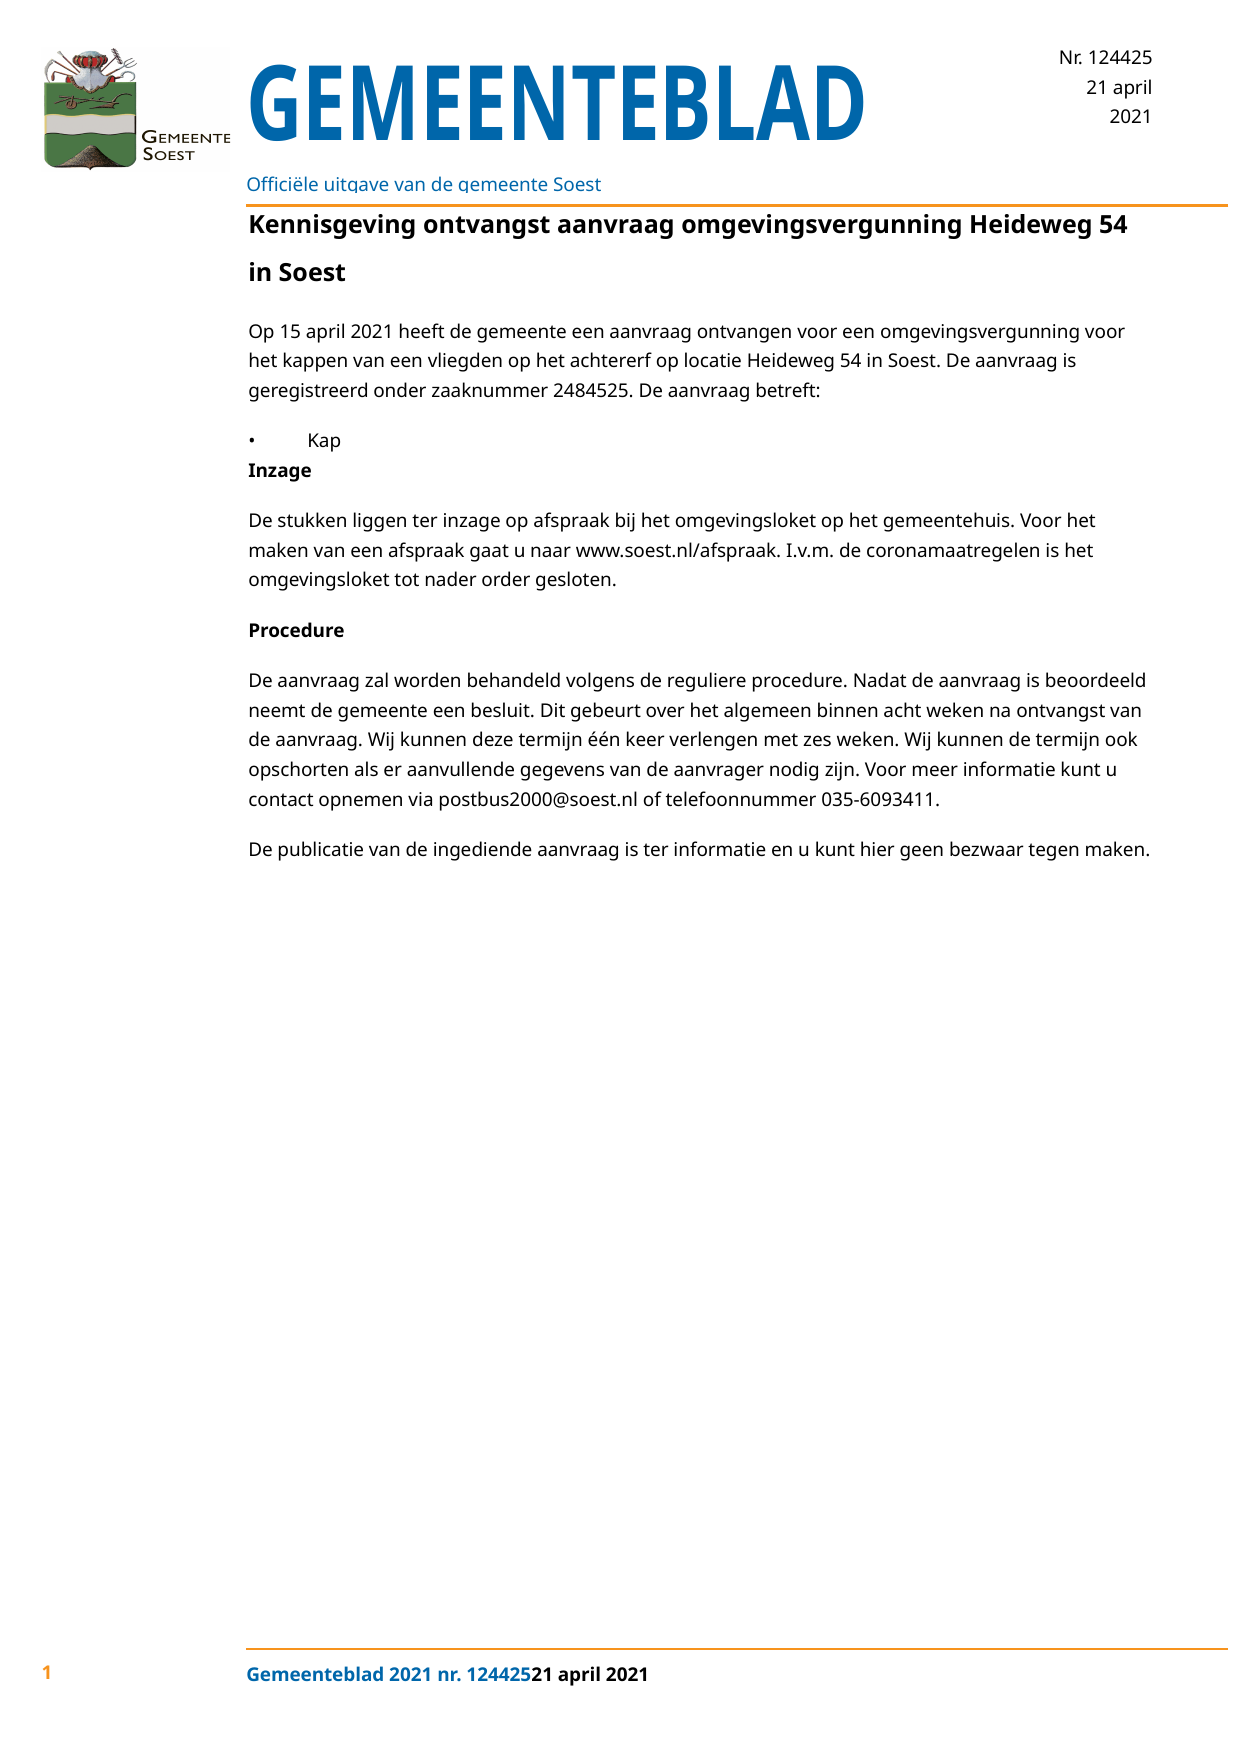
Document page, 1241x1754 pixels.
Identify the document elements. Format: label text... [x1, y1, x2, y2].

list Kap [248, 427, 1152, 453]
text De aanvraag zal worden behandeld volgens de reguliere procedure. Nadat de aanvraag is beoordeeld neemt de gemeente een besluit. Dit gebeurt over het algemeen binnen acht weken na ontvangst van de aanvraag. Wij kunnen deze termijn één keer verlengen met zes weken. Wij kunnen de termijn ook opschorten als er aanvullende gegevens van de aanvrager nodig zijn. Voor meer informatie kunt u contact opnemen via postbus2000@soest.nl of telefoonnummer 035-6093411. [248, 667, 1152, 812]
text De stukken liggen ter inzage op afspraak bij het omgevingsloket op het gemeentehuis. Voor het maken van een afspraak gaat u naar www.soest.nl/afspraak. I.v.m. de coronamaatregelen is het omgevingsloket tot nader order gesloten. [248, 507, 1152, 592]
text Op 15 april 2021 heeft de gemeente een aanvraag ontvangen voor een omgevingsvergunning voor het kappen van een vliegden op het achtererf op locatie Heideweg 54 in Soest. De aanvraag is geregistreerd onder zaaknummer 2484525. De aanvraag betreft: [248, 318, 1152, 403]
text Inzage [248, 457, 1152, 483]
picture [41, 47, 231, 172]
text Kennisgeving ontvangst aanvraag omgevingsvergunning Heideweg 54 in Soest [248, 207, 1152, 288]
text Procedure [248, 617, 1152, 643]
text De publicatie van de ingediende aanvraag is ter informatie en u kunt hier geen bezwaar tegen maken. [248, 836, 1152, 862]
